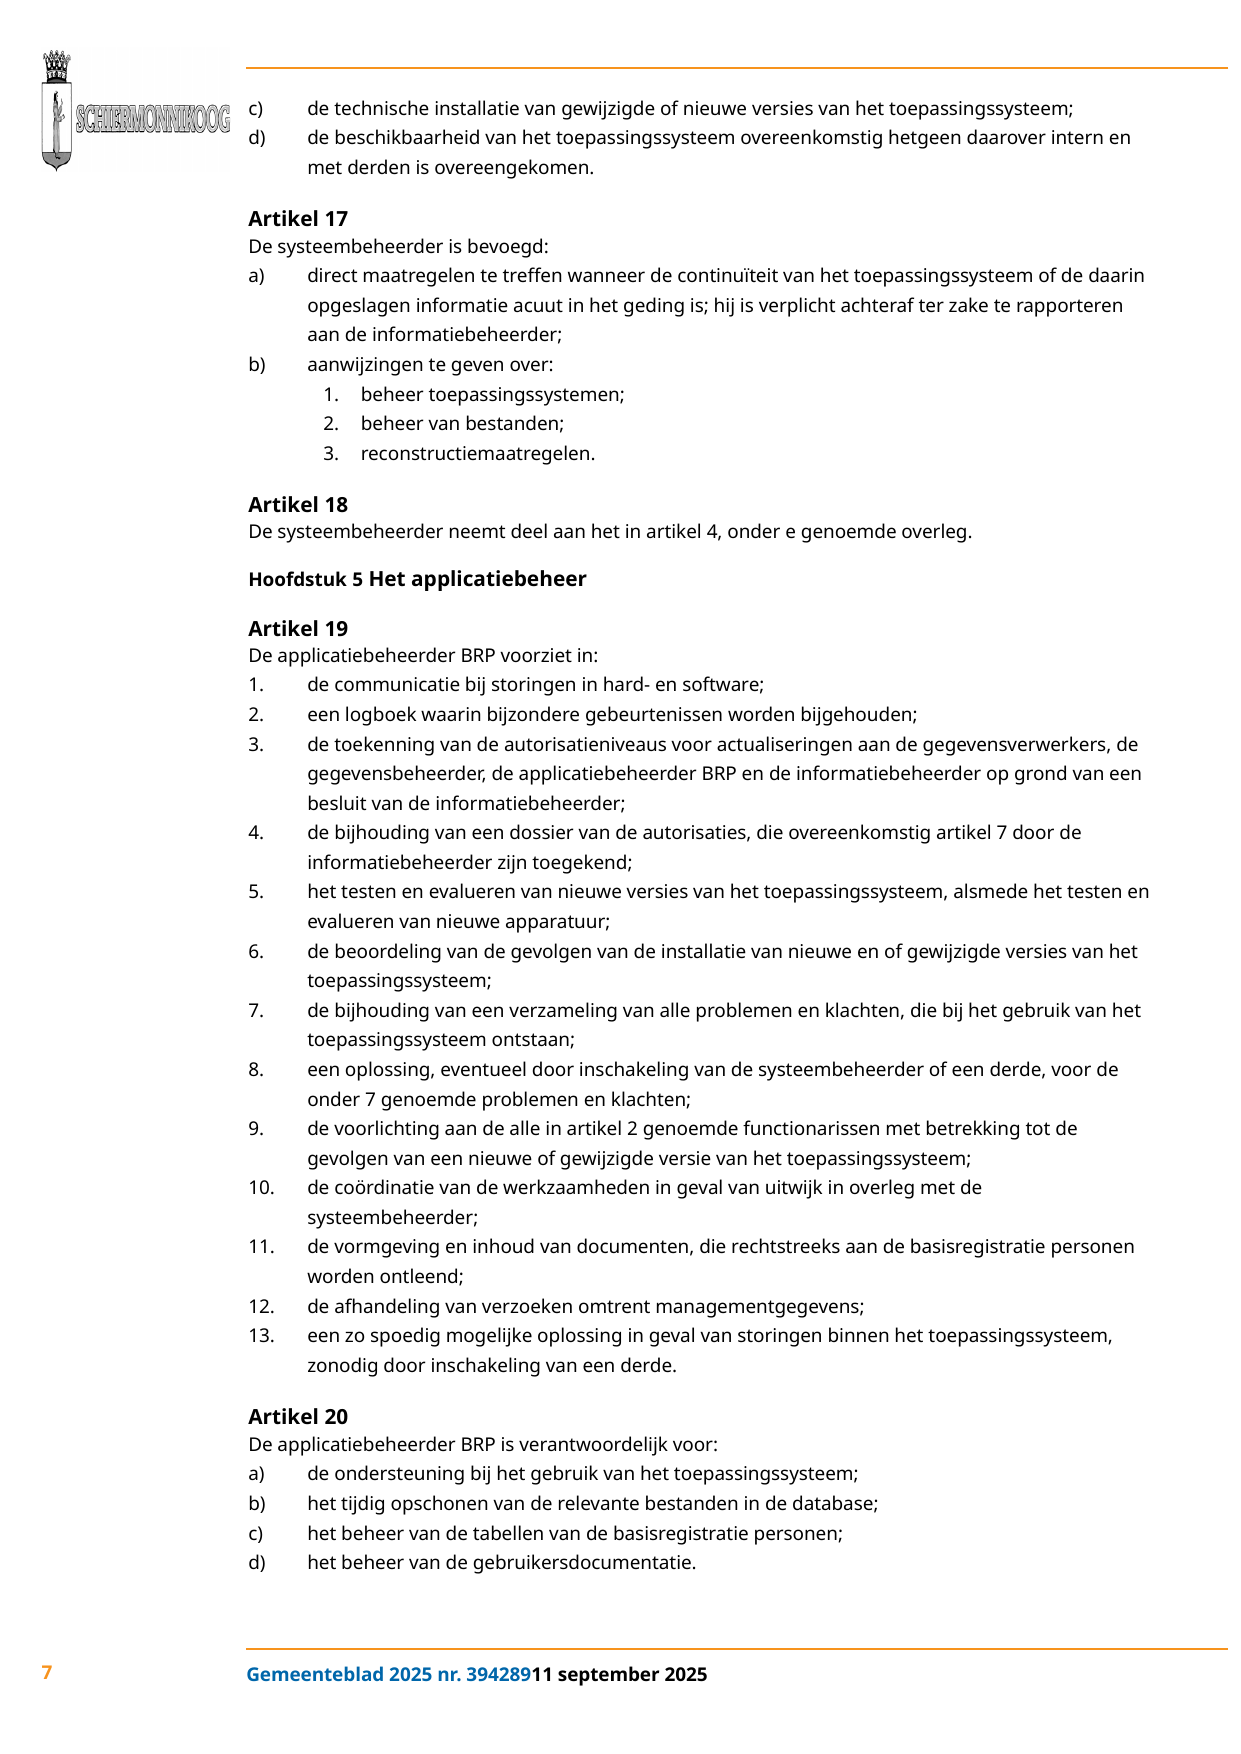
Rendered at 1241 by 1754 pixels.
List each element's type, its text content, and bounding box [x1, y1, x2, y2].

list de voorlichting aan de alle in artikel 2 genoemde functionarissen met betrekking tot de gevolgen van een nieuwe of gewijzigde versie van het toepassingssysteem; [248, 1115, 1152, 1171]
picture [41, 47, 231, 172]
text Artikel 20 [248, 1402, 1152, 1431]
list het beheer van de gebruikersdocumentatie. [248, 1549, 1152, 1575]
list een logboek waarin bijzondere gebeurtenissen worden bijgehouden; [248, 701, 1152, 727]
list aanwijzingen te geven over: [248, 351, 1152, 377]
list de afhandeling van verzoeken omtrent managementgegevens; [248, 1293, 1152, 1319]
text De systeembeheerder neemt deel aan het in artikel 4, onder e genoemde overleg. [248, 519, 1152, 544]
list beheer toepassingssystemen; [323, 381, 1152, 406]
list de ondersteuning bij het gebruik van het toepassingssysteem; [248, 1461, 1152, 1486]
text Artikel 18 [248, 490, 1152, 519]
list het beheer van de tabellen van de basisregistratie personen; [248, 1520, 1152, 1545]
list de toekenning van de autorisatieniveaus voor actualiseringen aan de gegevensverwerkers, de gegevensbeheerder, de applicatiebeheerder BRP en de informatiebeheerder op grond van een besluit van de informatiebeheerder; [248, 731, 1152, 816]
list de bijhouding van een verzameling van alle problemen en klachten, die bij het gebruik van het toepassingssysteem ontstaan; [248, 997, 1152, 1052]
text Hoofdstuk 5 Het applicatiebeheer [248, 564, 1152, 593]
list beheer van bestanden; [323, 410, 1152, 436]
list de coördinatie van de werkzaamheden in geval van uitwijk in overleg met de systeembeheerder; [248, 1174, 1152, 1230]
list het testen en evalueren van nieuwe versies van het toepassingssysteem, alsmede het testen en evalueren van nieuwe apparatuur; [248, 879, 1152, 934]
list reconstructiemaatregelen. [323, 440, 1152, 466]
list de technische installatie van gewijzigde of nieuwe versies van het toepassingssysteem; [248, 95, 1152, 121]
text Artikel 19 [248, 614, 1152, 642]
list de communicatie bij storingen in hard- en software; [248, 672, 1152, 697]
list het tijdig opschonen van de relevante bestanden in de database; [248, 1490, 1152, 1516]
list de bijhouding van een dossier van de autorisaties, die overeenkomstig artikel 7 door de informatiebeheerder zijn toegekend; [248, 819, 1152, 875]
list de beschikbaarheid van het toepassingssysteem overeenkomstig hetgeen daarover intern en met derden is overeengekomen. [248, 124, 1152, 180]
list de beoordeling van de gevolgen van de installatie van nieuwe en of gewijzigde versies van het toepassingssysteem; [248, 938, 1152, 993]
text De applicatiebeheerder BRP is verantwoordelijk voor: [248, 1431, 1152, 1457]
text Artikel 17 [248, 204, 1152, 233]
list direct maatregelen te treffen wanneer de continuïteit van het toepassingssysteem of de daarin opgeslagen informatie acuut in het geding is; hij is verplicht achteraf ter zake te rapporteren aan de informatiebeheerder; [248, 262, 1152, 347]
text De applicatiebeheerder BRP voorziet in: [248, 642, 1152, 668]
list een zo spoedig mogelijke oplossing in geval van storingen binnen het toepassingssysteem, zonodig door inschakeling van een derde. [248, 1322, 1152, 1378]
list de vormgeving en inhoud van documenten, die rechtstreeks aan de basisregistratie personen worden ontleend; [248, 1234, 1152, 1289]
list een oplossing, eventueel door inschakeling van de systeembeheerder of een derde, voor de onder 7 genoemde problemen en klachten; [248, 1056, 1152, 1112]
text De systeembeheerder is bevoegd: [248, 233, 1152, 258]
